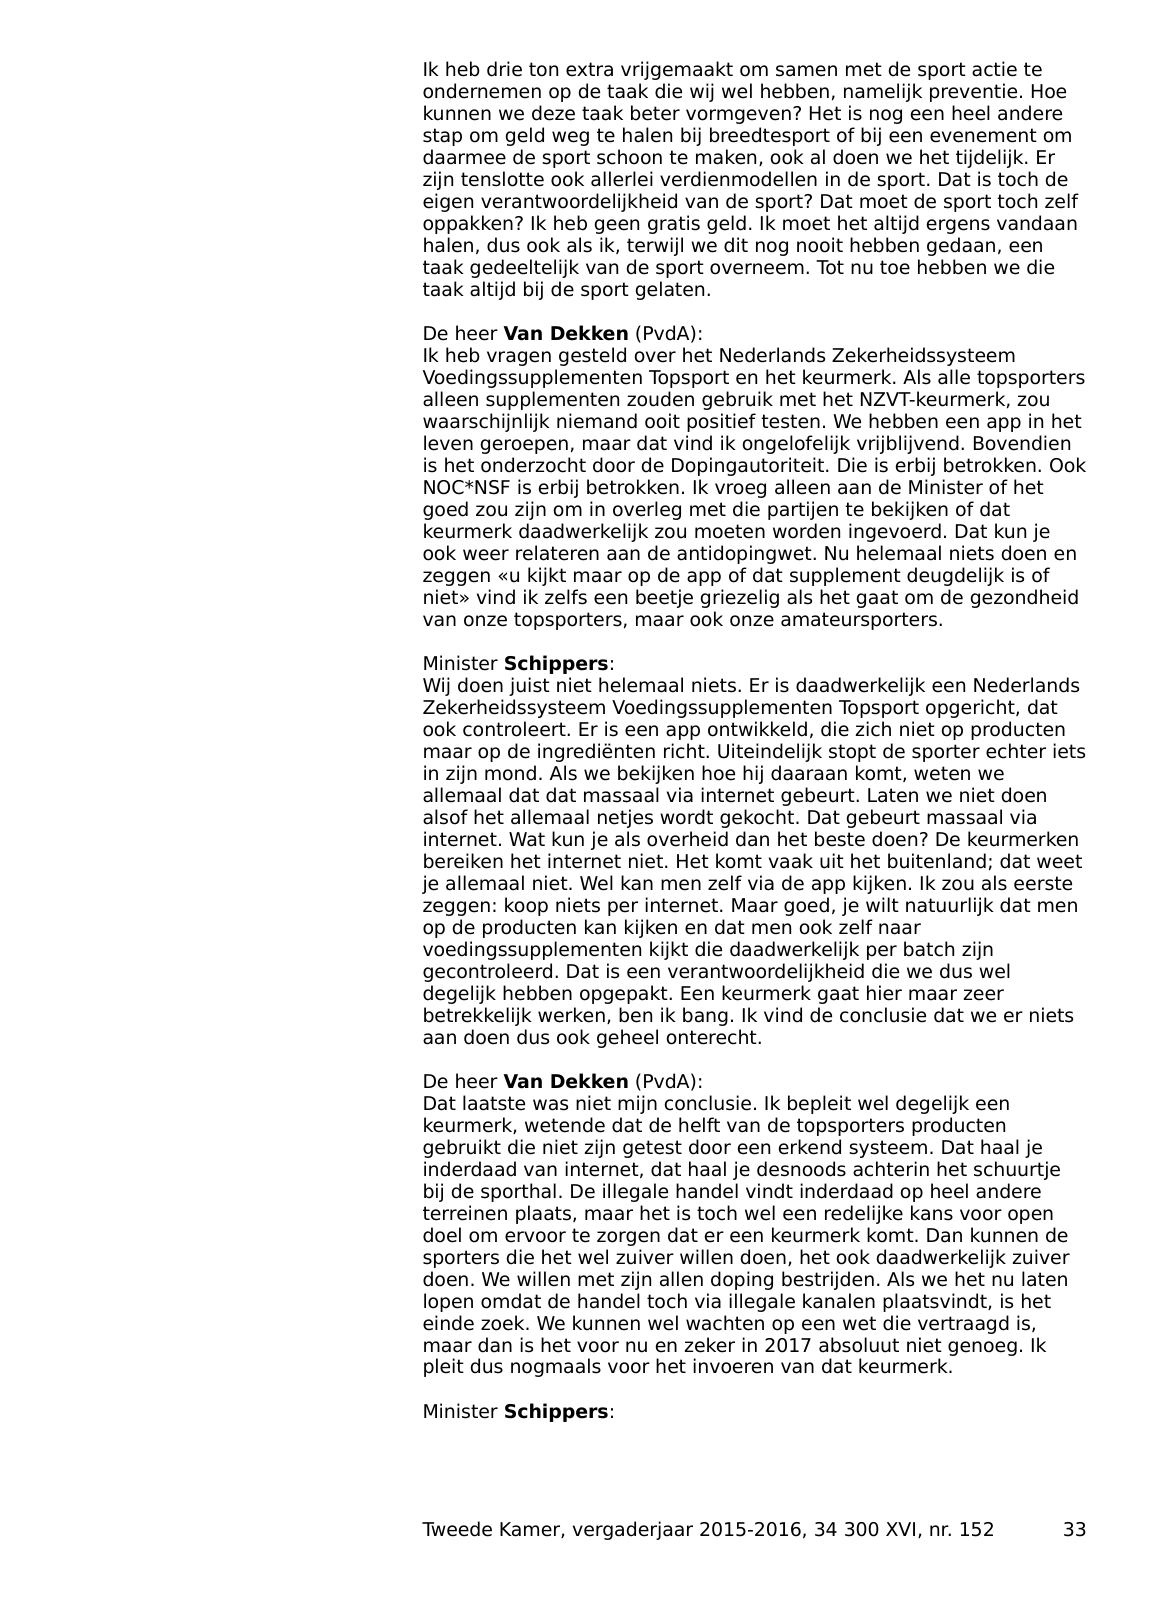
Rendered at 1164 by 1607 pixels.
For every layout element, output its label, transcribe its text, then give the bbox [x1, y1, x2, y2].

text Ik heb drie ton extra vrijgemaakt om samen met de sport actie te ondernemen op de taak die wij wel hebben, namelijk preventie. Hoe kunnen we deze taak beter vormgeven? Het is nog een heel andere stap om geld weg te halen bij breedtesport of bij een evenement om daarmee de sport schoon te maken, ook al doen we het tijdelijk. Er zijn tenslotte ook allerlei verdienmodellen in de sport. Dat is toch de eigen verantwoordelijkheid van de sport? Dat moet de sport toch zelf oppakken? Ik heb geen gratis geld. Ik moet het altijd ergens vandaan halen, dus ook als ik, terwijl we dit nog nooit hebben gedaan, een taak gedeeltelijk van de sport overneem. Tot nu toe hebben we die taak altijd bij de sport gelaten. [422, 59, 1087, 301]
text Ik heb vragen gesteld over het Nederlands Zekerheidssysteem Voedingssupplementen Topsport en het keurmerk. Als alle topsporters alleen supplementen zouden gebruik met het NZVT-keurmerk, zou waarschijnlijk niemand ooit positief testen. We hebben een app in het leven geroepen, maar dat vind ik ongelofelijk vrijblijvend. Bovendien is het onderzocht door de Dopingautoriteit. Die is erbij betrokken. Ook NOC*NSF is erbij betrokken. Ik vroeg alleen aan de Minister of het goed zou zijn om in overleg met die partijen te bekijken of dat keurmerk daadwerkelijk zou moeten worden ingevoerd. Dat kun je ook weer relateren aan de antidopingwet. Nu helemaal niets doen en zeggen «u kijkt maar op de app of dat supplement deugdelijk is of niet» vind ik zelfs een beetje griezelig als het gaat om de gezondheid van onze topsporters, maar ook onze amateursporters. [422, 345, 1087, 631]
text Dat laatste was niet mijn conclusie. Ik bepleit wel degelijk een keurmerk, wetende dat de helft van de topsporters producten gebruikt die niet zijn getest door een erkend systeem. Dat haal je inderdaad van internet, dat haal je desnoods achterin het schuurtje bij de sporthal. De illegale handel vindt inderdaad op heel andere terreinen plaats, maar het is toch wel een redelijke kans voor open doel om ervoor te zorgen dat er een keurmerk komt. Dan kunnen de sporters die het wel zuiver willen doen, het ook daadwerkelijk zuiver doen. We willen met zijn allen doping bestrijden. Als we het nu laten lopen omdat de handel toch via illegale kanalen plaatsvindt, is het einde zoek. We kunnen wel wachten op een wet die vertraagd is, maar dan is het voor nu en zeker in 2017 absoluut niet genoeg. Ik pleit dus nogmaals voor het invoeren van dat keurmerk. [422, 1093, 1087, 1378]
text Wij doen juist niet helemaal niets. Er is daadwerkelijk een Nederlands Zekerheidssysteem Voedingssupplementen Topsport opgericht, dat ook controleert. Er is een app ontwikkeld, die zich niet op producten maar op de ingrediënten richt. Uiteindelijk stopt de sporter echter iets in zijn mond. Als we bekijken hoe hij daaraan komt, weten we allemaal dat dat massaal via internet gebeurt. Laten we niet doen alsof het allemaal netjes wordt gekocht. Dat gebeurt massaal via internet. Wat kun je als overheid dan het beste doen? De keurmerken bereiken het internet niet. Het komt vaak uit het buitenland; dat weet je allemaal niet. Wel kan men zelf via de app kijken. Ik zou als eerste zeggen: koop niets per internet. Maar goed, je wilt natuurlijk dat men op de producten kan kijken en dat men ook zelf naar voedingssupplementen kijkt die daadwerkelijk per batch zijn gecontroleerd. Dat is een verantwoordelijkheid die we dus wel degelijk hebben opgepakt. Een keurmerk gaat hier maar zeer betrekkelijk werken, ben ik bang. Ik vind de conclusie dat we er niets aan doen dus ook geheel onterecht. [422, 675, 1087, 1048]
text De heer Van Dekken (PvdA): [422, 323, 1087, 345]
text De heer Van Dekken (PvdA): [422, 1071, 1087, 1093]
text Minister Schippers: [422, 1401, 1087, 1423]
text Minister Schippers: [422, 653, 1087, 675]
